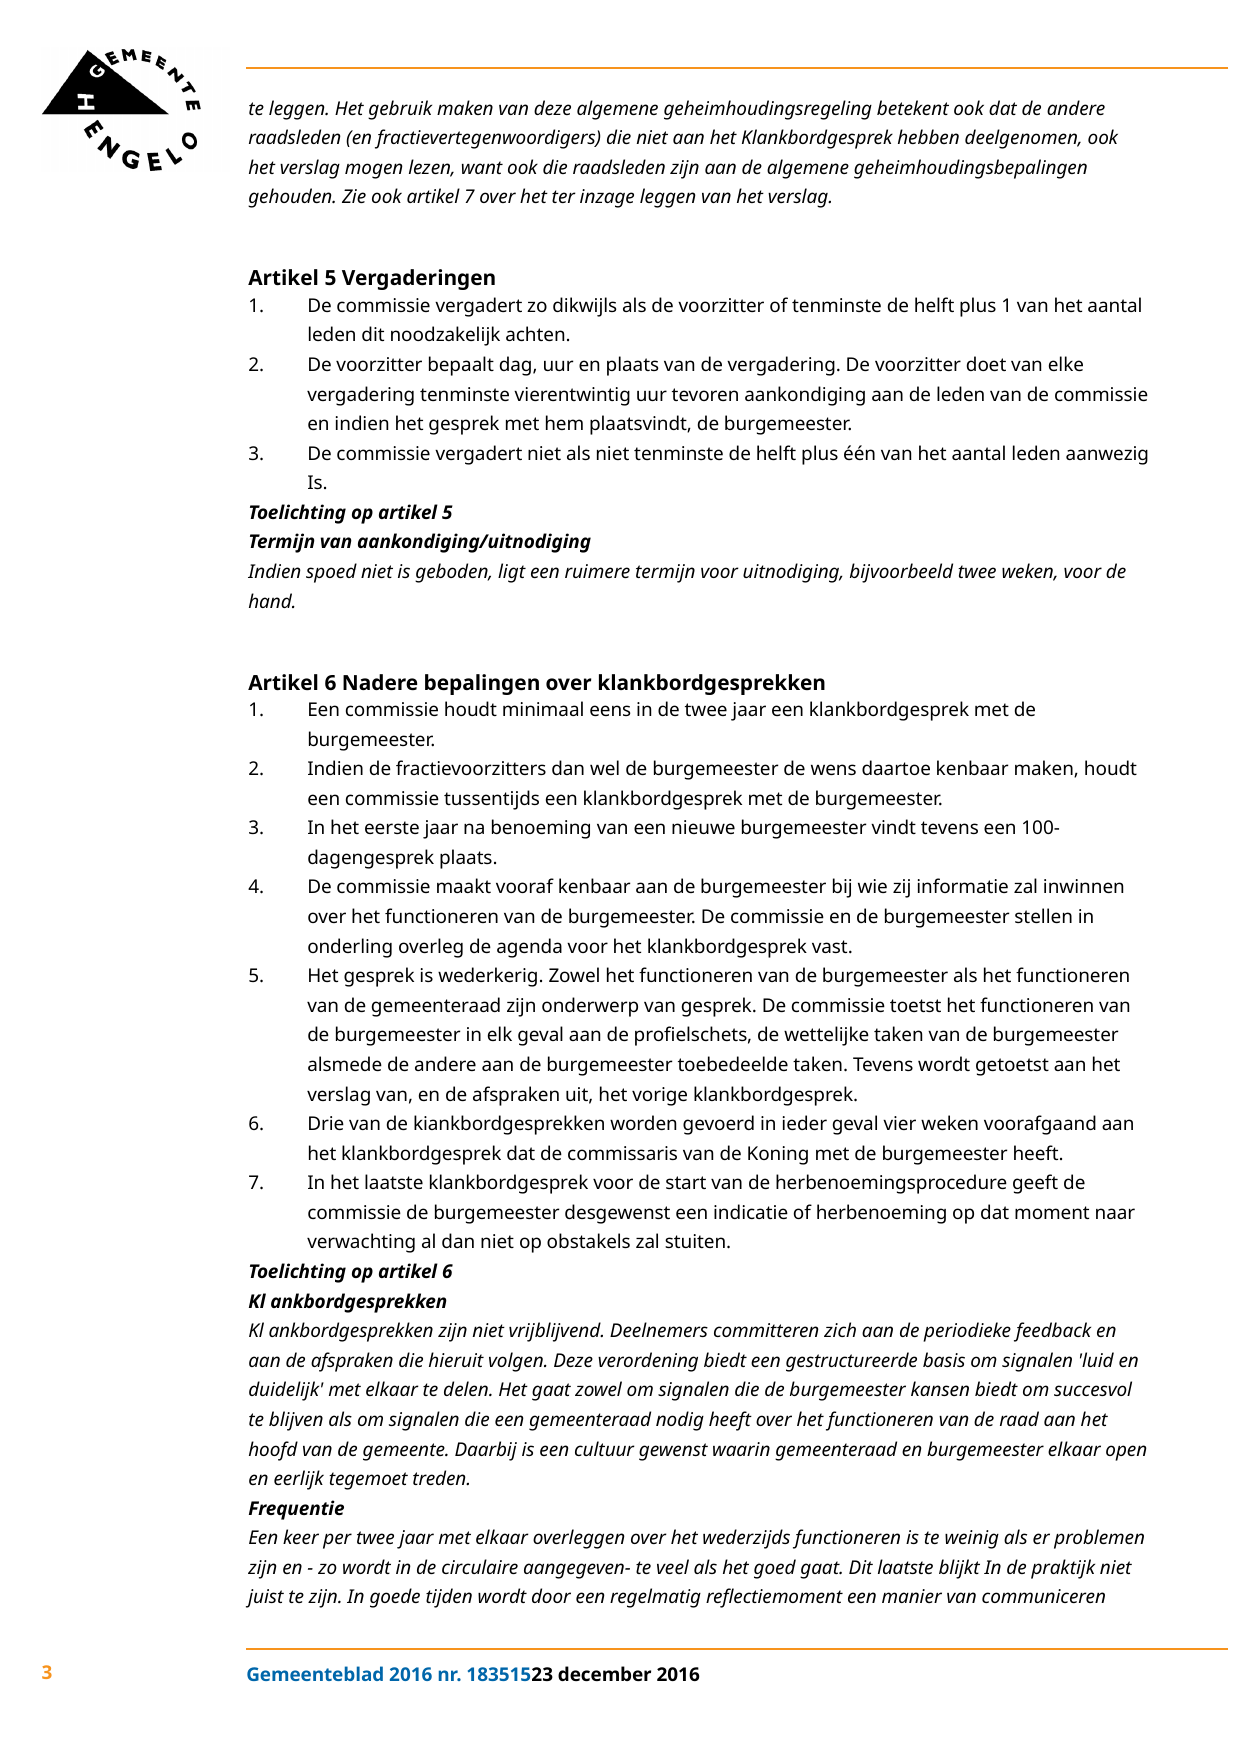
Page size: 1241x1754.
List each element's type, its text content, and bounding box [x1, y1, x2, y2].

text te leggen. Het gebruik maken van deze algemene geheimhoudingsregeling betekent ook dat de andere raadsleden (en fractievertegenwoordigers) die niet aan het Klankbordgesprek hebben deelgenomen, ook het verslag mogen lezen, want ook die raadsleden zijn aan de algemene geheimhoudingsbepalingen gehouden. Zie ook artikel 7 over het ter inzage leggen van het verslag. [248, 95, 1152, 209]
list In het laatste klankbordgesprek voor de start van de herbenoemingsprocedure geeft de commissie de burgemeester desgewenst een indicatie of herbenoeming op dat moment naar verwachting al dan niet op obstakels zal stuiten. [248, 1169, 1152, 1254]
text Kl ankbordgesprekken zijn niet vrijblijvend. Deelnemers committeren zich aan de periodieke feedback en aan de afspraken die hieruit volgen. Deze verordening biedt een gestructureerde basis om signalen 'luid en duidelijk' met elkaar te delen. Het gaat zowel om signalen die de burgemeester kansen biedt om succesvol te blijven als om signalen die een gemeenteraad nodig heeft over het functioneren van de raad aan het hoofd van de gemeente. Daarbij is een cultuur gewenst waarin gemeenteraad en burgemeester elkaar open en eerlijk tegemoet treden. [248, 1317, 1152, 1491]
list Een commissie houdt minimaal eens in de twee jaar een klankbordgesprek met de burgemeester. [248, 696, 1152, 752]
picture [41, 47, 231, 172]
list De voorzitter bepaalt dag, uur en plaats van de vergadering. De voorzitter doet van elke vergadering tenminste vierentwintig uur tevoren aankondiging aan de leden van de commissie en indien het gesprek met hem plaatsvindt, de burgemeester. [248, 351, 1152, 436]
list Het gesprek is wederkerig. Zowel het functioneren van de burgemeester als het functioneren van de gemeenteraad zijn onderwerp van gesprek. De commissie toetst het functioneren van de burgemeester in elk geval aan de profielschets, de wettelijke taken van de burgemeester alsmede de andere aan de burgemeester toebedeelde taken. Tevens wordt getoetst aan het verslag van, en de afspraken uit, het vorige klankbordgesprek. [248, 962, 1152, 1107]
list De commissie maakt vooraf kenbaar aan de burgemeester bij wie zij informatie zal inwinnen over het functioneren van de burgemeester. De commissie en de burgemeester stellen in onderling overleg de agenda voor het klankbordgesprek vast. [248, 874, 1152, 959]
list Indien de fractievoorzitters dan wel de burgemeester de wens daartoe kenbaar maken, houdt een commissie tussentijds een klankbordgesprek met de burgemeester. [248, 755, 1152, 811]
text Een keer per twee jaar met elkaar overleggen over het wederzijds functioneren is te weinig als er problemen zijn en - zo wordt in de circulaire aangegeven- te veel als het goed gaat. Dit laatste blijkt In de praktijk niet juist te zijn. In goede tijden wordt door een regelmatig reflectiemoment een manier van communiceren [248, 1524, 1152, 1609]
list In het eerste jaar na benoeming van een nieuwe burgemeester vindt tevens een 100-dagengesprek plaats. [248, 814, 1152, 870]
text Artikel 6 Nadere bepalingen over klankbordgesprekken [248, 668, 1152, 696]
text Termijn van aankondiging/uitnodiging [248, 529, 1152, 554]
list De commissie vergadert zo dikwijls als de voorzitter of tenminste de helft plus 1 van het aantal leden dit noodzakelijk achten. [248, 292, 1152, 347]
text Toelichting op artikel 6 [248, 1258, 1152, 1284]
text Toelichting op artikel 5 [248, 499, 1152, 525]
list De commissie vergadert niet als niet tenminste de helft plus één van het aantal leden aanwezig Is. [248, 440, 1152, 495]
text Frequentie [248, 1495, 1152, 1521]
text Kl ankbordgesprekken [248, 1288, 1152, 1314]
text Artikel 5 Vergaderingen [248, 263, 1152, 292]
list Drie van de kiankbordgesprekken worden gevoerd in ieder geval vier weken voorafgaand aan het klankbordgesprek dat de commissaris van de Koning met de burgemeester heeft. [248, 1110, 1152, 1166]
text Indien spoed niet is geboden, ligt een ruimere termijn voor uitnodiging, bijvoorbeeld twee weken, voor de hand. [248, 558, 1152, 613]
